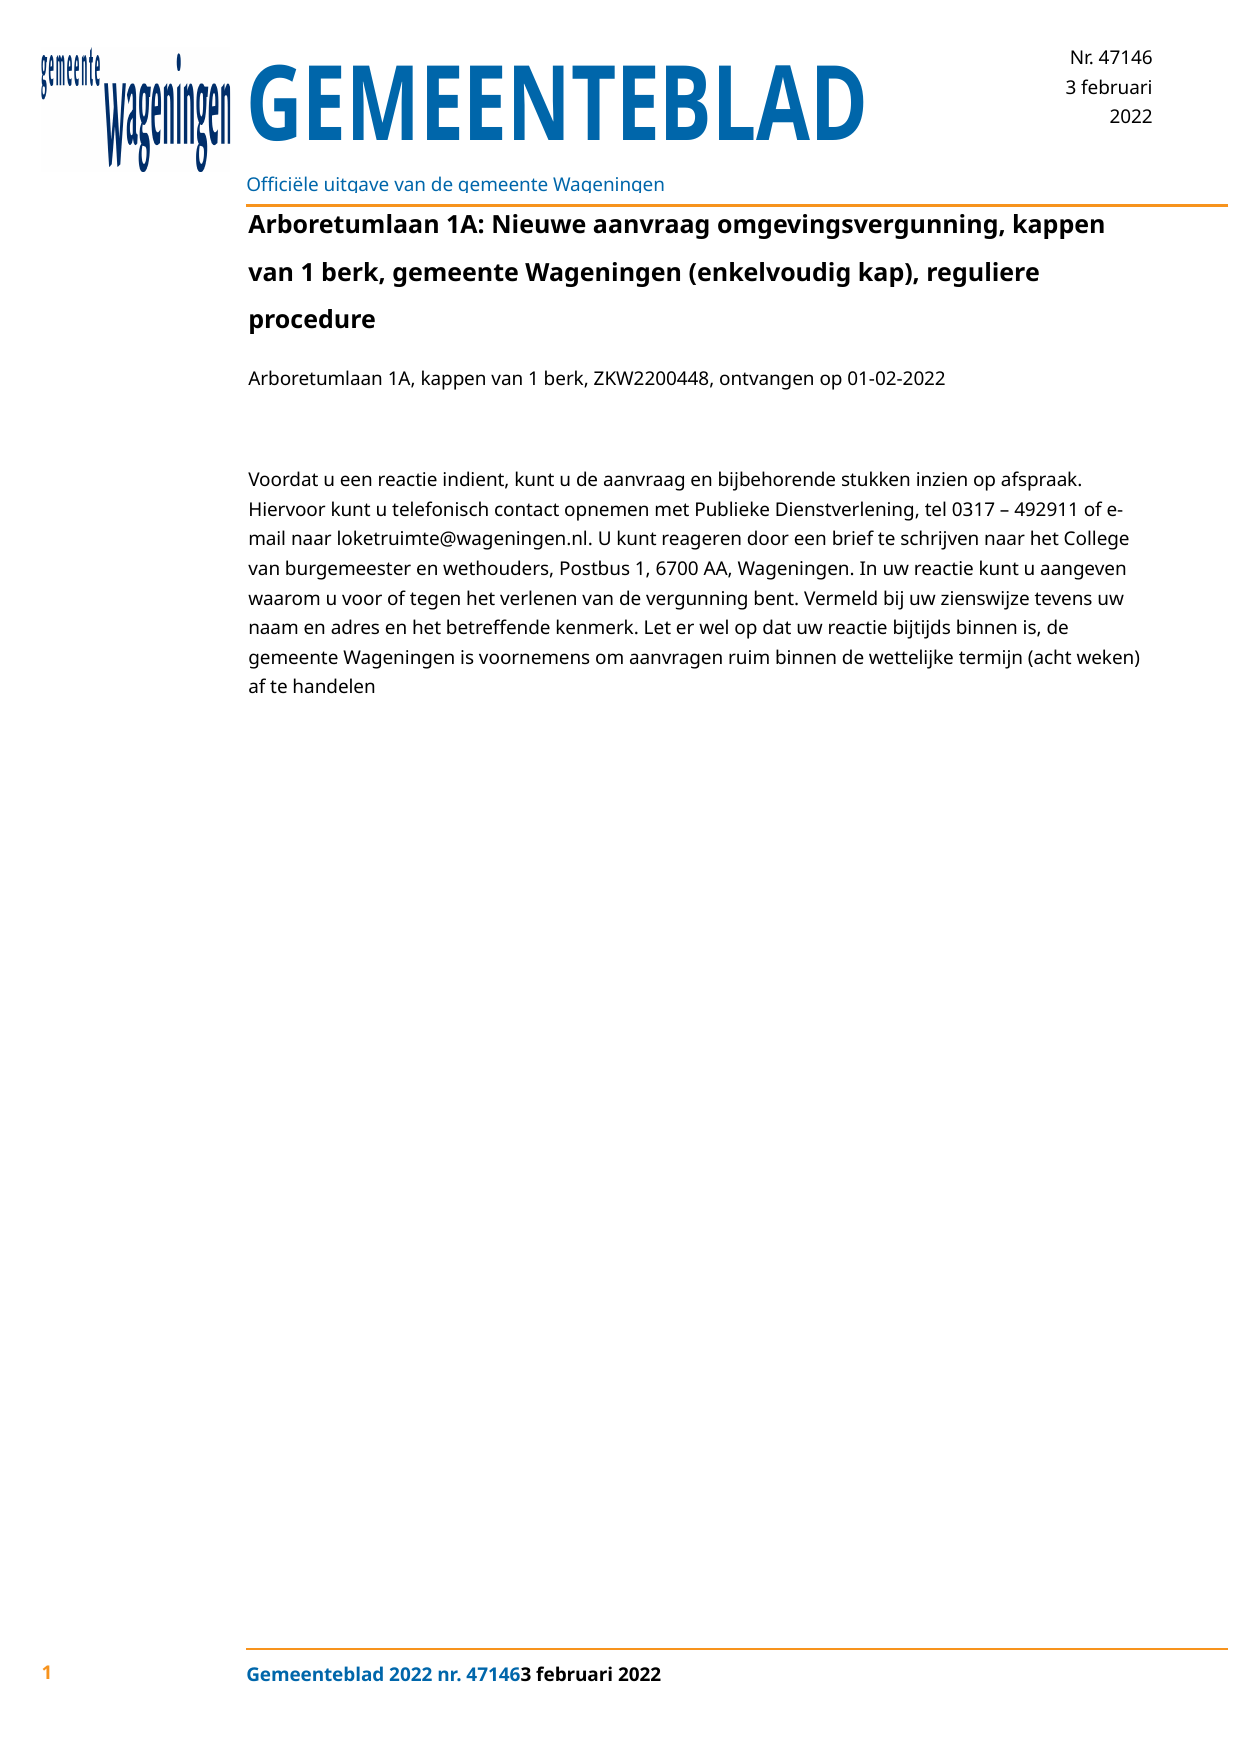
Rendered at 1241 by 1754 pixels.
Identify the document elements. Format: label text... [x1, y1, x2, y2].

text Arboretumlaan 1A: Nieuwe aanvraag omgevingsvergunning, kappen van 1 berk, gemeente Wageningen (enkelvoudig kap), reguliere procedure [248, 207, 1152, 336]
picture [41, 47, 231, 172]
text Voordat u een reactie indient, kunt u de aanvraag en bijbehorende stukken inzien op afspraak. Hiervoor kunt u telefonisch contact opnemen met Publieke Dienstverlening, tel 0317 – 492911 of e-mail naar loketruimte@wageningen.nl. U kunt reageren door een brief te schrijven naar het College van burgemeester en wethouders, Postbus 1, 6700 AA, Wageningen. In uw reactie kunt u aangeven waarom u voor of tegen het verlenen van de vergunning bent. Vermeld bij uw zienswijze tevens uw naam en adres en het betreffende kenmerk. Let er wel op dat uw reactie bijtijds binnen is, de gemeente Wageningen is voornemens om aanvragen ruim binnen de wettelijke termijn (acht weken) af te handelen [248, 466, 1152, 699]
text Arboretumlaan 1A, kappen van 1 berk, ZKW2200448, ontvangen op 01-02-2022 [248, 366, 1152, 391]
